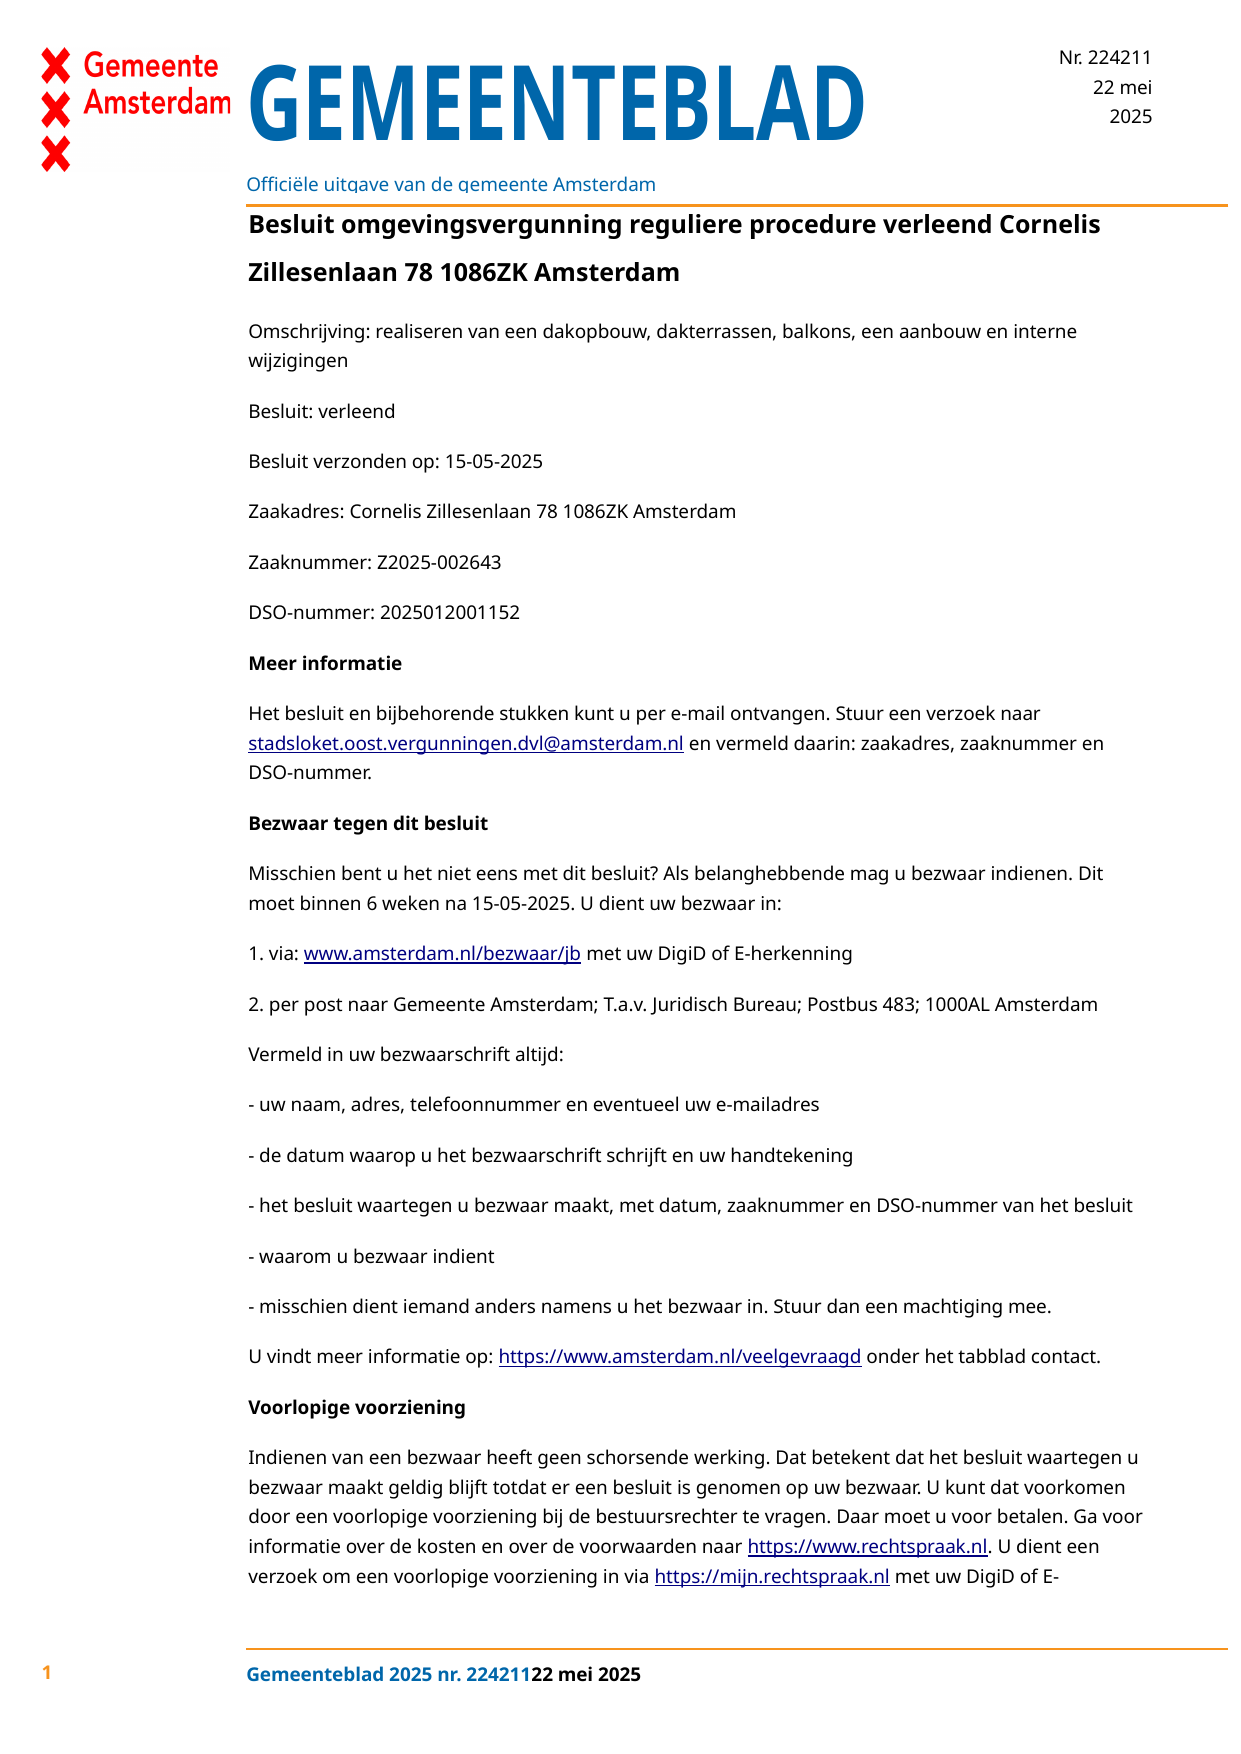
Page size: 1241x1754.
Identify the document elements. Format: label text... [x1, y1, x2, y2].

text - het besluit waartegen u bezwaar maakt, met datum, zaaknummer en DSO-nummer van het besluit [248, 1192, 1152, 1218]
text Vermeld in uw bezwaarschrift altijd: [248, 1041, 1152, 1067]
text DSO-nummer: 2025012001152 [248, 599, 1152, 625]
text Misschien bent u het niet eens met dit besluit? Als belanghebbende mag u bezwaar indienen. Dit moet binnen 6 weken na 15-05-2025. U dient uw bezwaar in: [248, 860, 1152, 916]
text Het besluit en bijbehorende stukken kunt u per e-mail ontvangen. Stuur een verzoek naar stadsloket.oost.vergunningen.dvl@amsterdam.nl en vermeld daarin: zaakadres, zaaknummer en DSO-nummer. [248, 700, 1152, 785]
text Voorlopige voorziening [248, 1394, 1152, 1420]
text - de datum waarop u het bezwaarschrift schrijft en uw handtekening [248, 1142, 1152, 1168]
text Besluit verzonden op: 15-05-2025 [248, 448, 1152, 474]
text Zaaknummer: Z2025-002643 [248, 549, 1152, 575]
text Bezwaar tegen dit besluit [248, 810, 1152, 836]
text 2. per post naar Gemeente Amsterdam; T.a.v. Juridisch Bureau; Postbus 483; 1000AL Amsterdam [248, 991, 1152, 1017]
picture [41, 47, 231, 172]
text Besluit omgevingsvergunning reguliere procedure verleend Cornelis Zillesenlaan 78 1086ZK Amsterdam [248, 207, 1152, 288]
text Besluit: verleend [248, 398, 1152, 424]
text Zaakadres: Cornelis Zillesenlaan 78 1086ZK Amsterdam [248, 499, 1152, 524]
text 1. via: www.amsterdam.nl/bezwaar/jb met uw DigiD of E-herkenning [248, 940, 1152, 966]
text - uw naam, adres, telefoonnummer en eventueel uw e-mailadres [248, 1092, 1152, 1117]
text Omschrijving: realiseren van een dakopbouw, dakterrassen, balkons, een aanbouw en interne wijzigingen [248, 318, 1152, 373]
text - misschien dient iemand anders namens u het bezwaar in. Stuur dan een machtiging mee. [248, 1293, 1152, 1319]
text Meer informatie [248, 650, 1152, 676]
text Indienen van een bezwaar heeft geen schorsende werking. Dat betekent dat het besluit waartegen u bezwaar maakt geldig blijft totdat er een besluit is genomen op uw bezwaar. U kunt dat voorkomen door een voorlopige voorziening bij de bestuursrechter te vragen. Daar moet u voor betalen. Ga voor informatie over de kosten en over de voorwaarden naar https://www.rechtspraak.nl. U dient een verzoek om een voorlopige voorziening in via https://mijn.rechtspraak.nl met uw DigiD of E- [248, 1444, 1152, 1589]
text - waarom u bezwaar indient [248, 1243, 1152, 1269]
text U vindt meer informatie op: https://www.amsterdam.nl/veelgevraagd onder het tabblad contact. [248, 1344, 1152, 1369]
